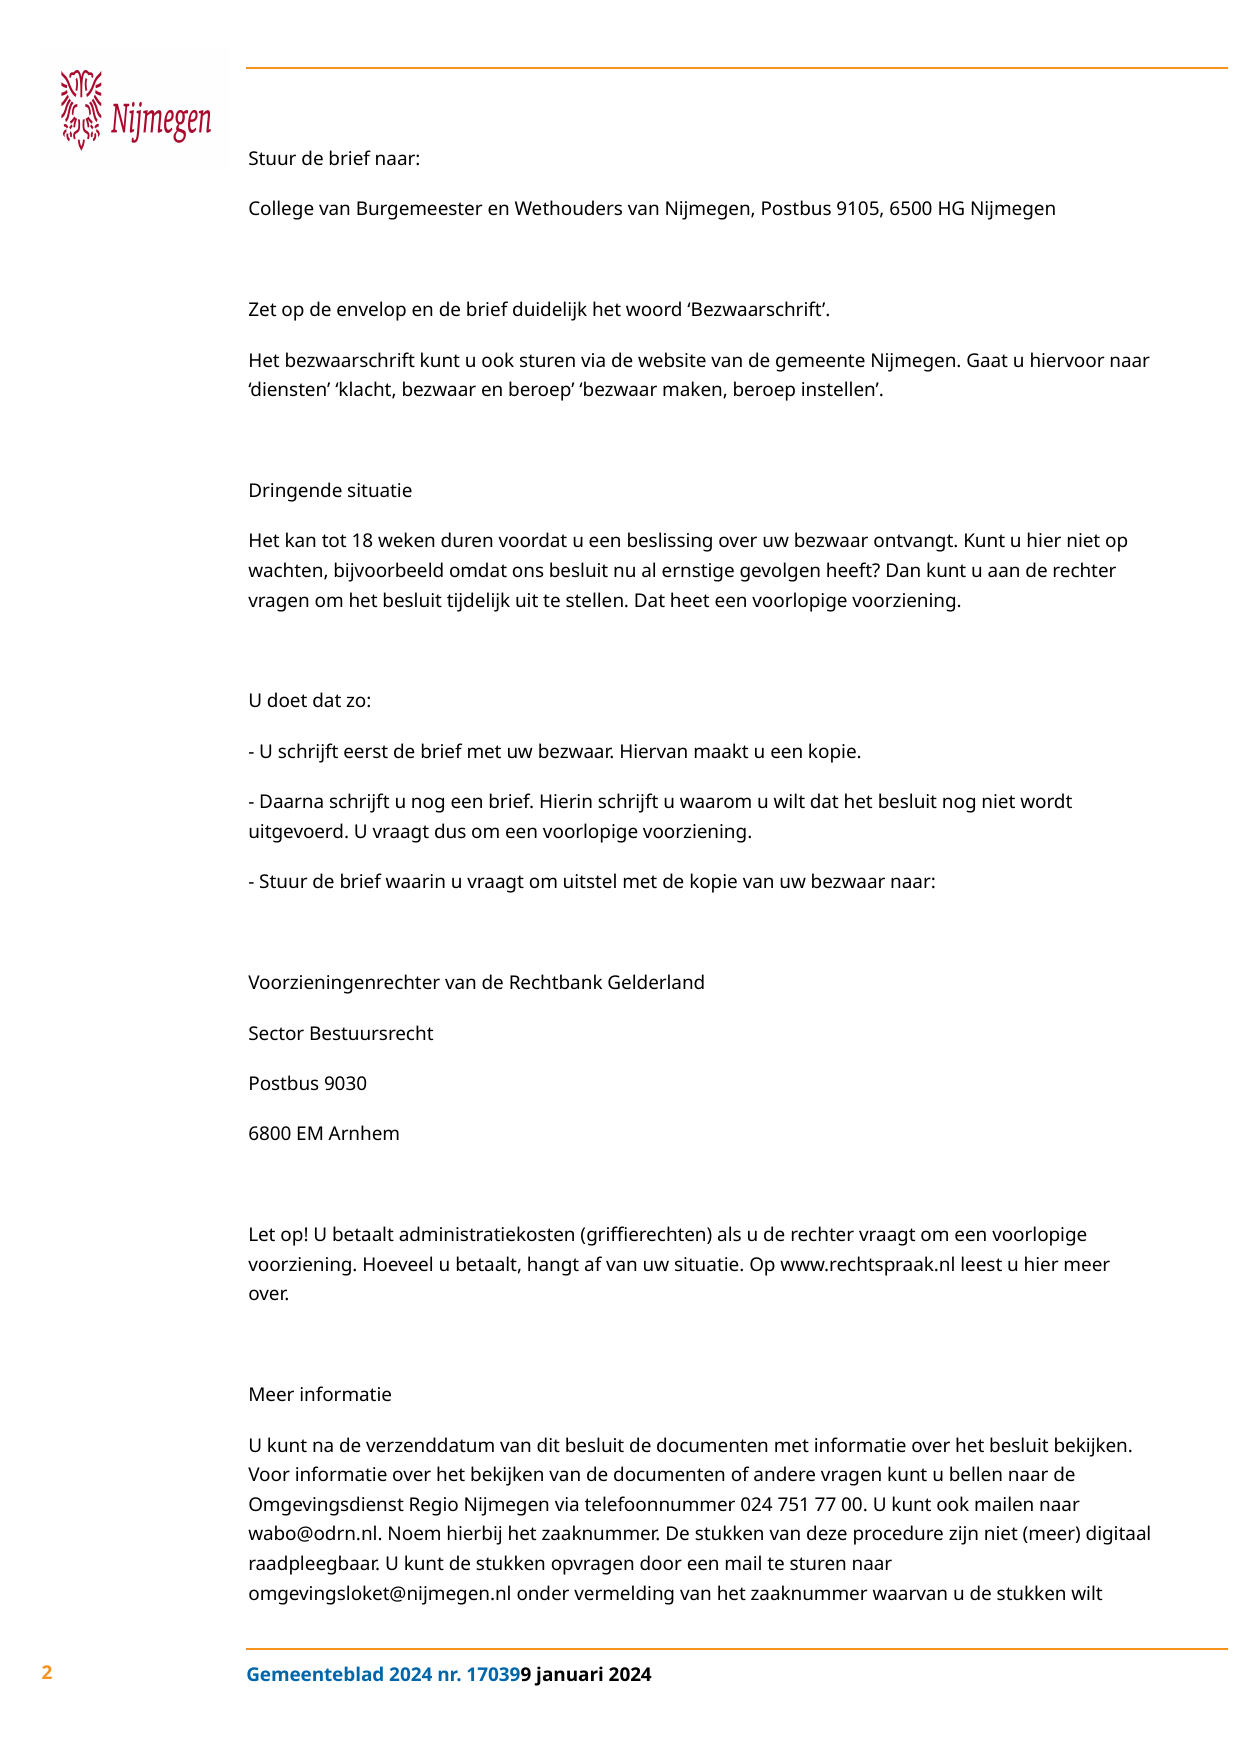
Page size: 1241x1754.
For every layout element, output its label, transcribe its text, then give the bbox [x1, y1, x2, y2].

text Zet op de envelop en de brief duidelijk het woord ‘Bezwaarschrift’. [248, 296, 1152, 322]
text Sector Bestuursrecht [248, 1020, 1152, 1046]
text 6800 EM Arnhem [248, 1121, 1152, 1146]
text Stuur de brief naar: [248, 145, 1152, 171]
text Meer informatie [248, 1381, 1152, 1407]
text - Daarna schrijft u nog een brief. Hierin schrijft u waarom u wilt dat het besluit nog niet wordt uitgevoerd. U vraagt dus om een voorlopige voorziening. [248, 788, 1152, 844]
text Het kan tot 18 weken duren voordat u een beslissing over uw bezwaar ontvangt. Kunt u hier niet op wachten, bijvoorbeeld omdat ons besluit nu al ernstige gevolgen heeft? Dan kunt u aan de rechter vragen om het besluit tijdelijk uit te stellen. Dat heet een voorlopige voorziening. [248, 528, 1152, 613]
text U doet dat zo: [248, 688, 1152, 713]
text Postbus 9030 [248, 1070, 1152, 1096]
text Voorzieningenrechter van de Rechtbank Gelderland [248, 969, 1152, 995]
text Het bezwaarschrift kunt u ook sturen via de website van de gemeente Nijmegen. Gaat u hiervoor naar ‘diensten’ ‘klacht, bezwaar en beroep’ ‘bezwaar maken, beroep instellen’. [248, 347, 1152, 402]
text College van Burgemeester en Wethouders van Nijmegen, Postbus 9105, 6500 HG Nijmegen [248, 196, 1152, 221]
text - Stuur de brief waarin u vraagt om uitstel met de kopie van uw bezwaar naar: [248, 868, 1152, 894]
text U kunt na de verzenddatum van dit besluit de documenten met informatie over het besluit bekijken. Voor informatie over het bekijken van de documenten of andere vragen kunt u bellen naar de Omgevingsdienst Regio Nijmegen via telefoonnummer 024 751 77 00. U kunt ook mailen naar wabo@odrn.nl. Noem hierbij het zaaknummer. De stukken van deze procedure zijn niet (meer) digitaal raadpleegbaar. U kunt de stukken opvragen door een mail te sturen naar omgevingsloket@nijmegen.nl onder vermelding van het zaaknummer waarvan u de stukken wilt [248, 1432, 1152, 1606]
text Dringende situatie [248, 477, 1152, 503]
picture [41, 47, 231, 172]
text - U schrijft eerst de brief met uw bezwaar. Hiervan maakt u een kopie. [248, 738, 1152, 764]
text Let op! U betaalt administratiekosten (griffierechten) als u de rechter vraagt om een voorlopige voorziening. Hoeveel u betaalt, hangt af van uw situatie. Op www.rechtspraak.nl leest u hier meer over. [248, 1221, 1152, 1306]
